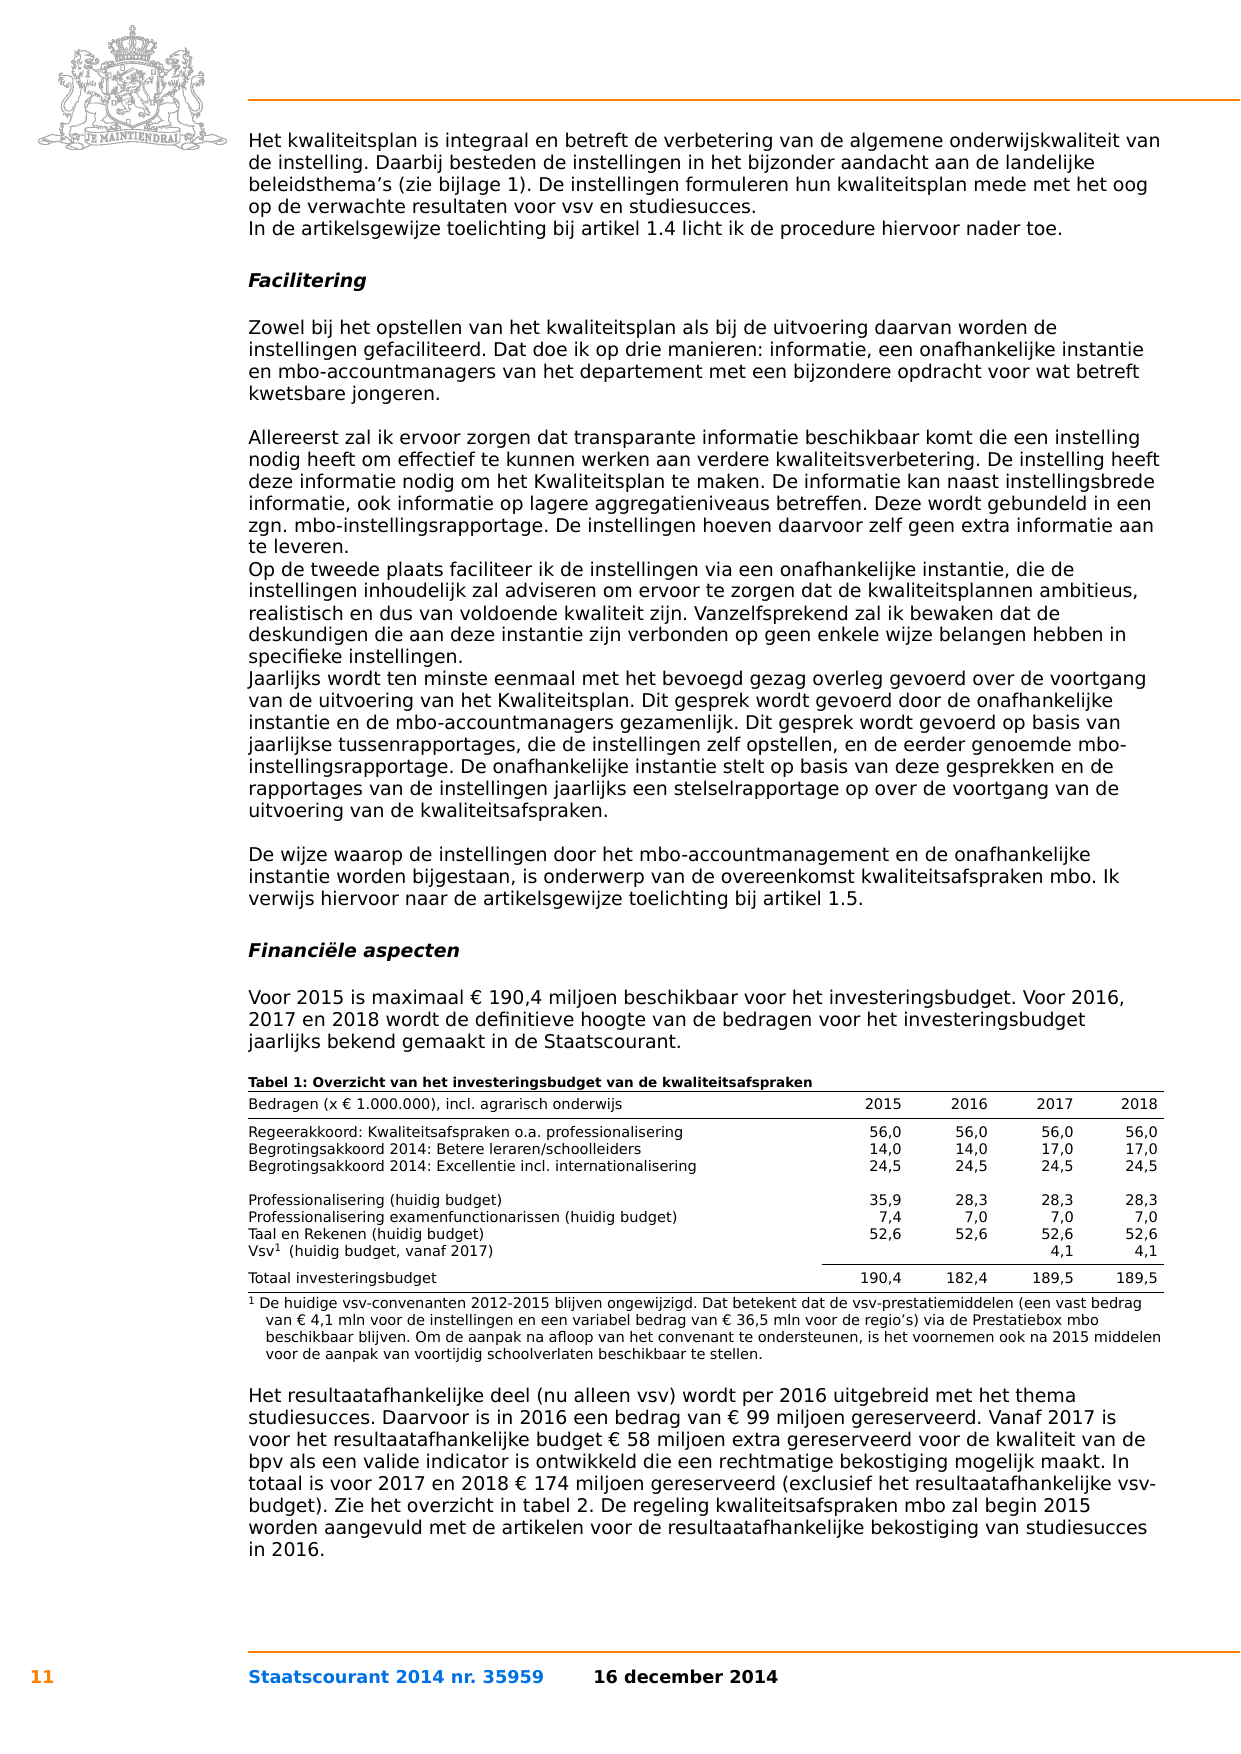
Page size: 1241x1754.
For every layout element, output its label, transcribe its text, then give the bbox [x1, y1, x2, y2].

table_cell 14,0 [822, 1141, 907, 1158]
table_cell 2016 [908, 1092, 993, 1118]
text In de artikelsgewijze toelichting bij artikel 1.4 licht ik de procedure hiervoor nader toe. [248, 218, 1163, 240]
table_cell [822, 1175, 907, 1192]
table_cell [994, 1175, 1079, 1192]
table_cell 56,0 [994, 1119, 1079, 1141]
table_cell 1 De huidige vsv-convenanten 2012-2015 blijven ongewijzigd. Dat betekent dat de vsv-prestatiemiddelen (een vast bedrag van € 4,1 mln voor de instellingen en een variabel bedrag van € 36,5 mln voor de regio’s) via de Prestatiebox mbo beschikbaar blijven. Om de aanpak na afloop van het convenant te ondersteunen, is het voornemen ook na 2015 middelen voor de aanpak van voortijdig schoolverlaten beschikbaar te stellen. [248, 1293, 1163, 1363]
table_cell 7,4 [822, 1209, 907, 1226]
text Jaarlijks wordt ten minste eenmaal met het bevoegd gezag overleg gevoerd over de voortgang van de uitvoering van het Kwaliteitsplan. Dit gesprek wordt gevoerd door de onafhankelijke instantie en de mbo-accountmanagers gezamenlijk. Dit gesprek wordt gevoerd op basis van jaarlijkse tussenrapportages, die de instellingen zelf opstellen, en de eerder genoemde mbo-instellingsrapportage. De onafhankelijke instantie stelt op basis van deze gesprekken en de rapportages van de instellingen jaarlijks een stelselrapportage op over de voortgang van de uitvoering van de kwaliteitsafspraken. [248, 668, 1163, 822]
table_cell 28,3 [994, 1192, 1079, 1208]
table_cell 17,0 [994, 1141, 1079, 1158]
table_cell 28,3 [1079, 1192, 1163, 1208]
table_cell 189,5 [994, 1265, 1079, 1292]
table_cell Bedragen (x € 1.000.000), incl. agrarisch onderwijs [248, 1092, 822, 1118]
table_cell 4,1 [994, 1243, 1079, 1264]
table_cell 52,6 [822, 1226, 907, 1242]
table_cell 7,0 [1079, 1209, 1163, 1226]
table_cell 24,5 [822, 1158, 907, 1174]
table_cell 182,4 [908, 1265, 993, 1292]
table_cell [1079, 1175, 1163, 1192]
table_cell Taal en Rekenen (huidig budget) [248, 1226, 822, 1242]
table_cell Totaal investeringsbudget [248, 1264, 822, 1292]
table_cell 189,5 [1079, 1265, 1163, 1292]
subtitle Facilitering [248, 270, 1163, 292]
table_cell 52,6 [908, 1226, 993, 1242]
text Voor 2015 is maximaal € 190,4 miljoen beschikbaar voor het investeringsbudget. Voor 2016, 2017 en 2018 wordt de definitieve hoogte van de bedragen voor het investeringsbudget jaarlijks bekend gemaakt in de Staatscourant. [248, 987, 1163, 1053]
table_cell 7,0 [994, 1209, 1079, 1226]
table_cell 2017 [994, 1092, 1079, 1118]
text Allereerst zal ik ervoor zorgen dat transparante informatie beschikbaar komt die een instelling nodig heeft om effectief te kunnen werken aan verdere kwaliteitsverbetering. De instelling heeft deze informatie nodig om het Kwaliteitsplan te maken. De informatie kan naast instellingsbrede informatie, ook informatie op lagere aggregatieniveaus betreffen. Deze wordt gebundeld in een zgn. mbo-instellingsrapportage. De instellingen hoeven daarvoor zelf geen extra informatie aan te leveren. [248, 427, 1163, 558]
table_cell Vsv1 (huidig budget, vanaf 2017) [248, 1243, 822, 1264]
table_cell 24,5 [994, 1158, 1079, 1174]
subtitle Financiële aspecten [248, 940, 1163, 962]
table_cell [248, 1175, 822, 1192]
table_cell 2018 [1079, 1092, 1163, 1118]
text De wijze waarop de instellingen door het mbo-accountmanagement en de onafhankelijke instantie worden bijgestaan, is onderwerp van de overeenkomst kwaliteitsafspraken mbo. Ik verwijs hiervoor naar de artikelsgewijze toelichting bij artikel 1.5. [248, 844, 1163, 910]
table_cell 2015 [822, 1092, 907, 1118]
table_cell 52,6 [994, 1226, 1079, 1242]
table_cell 14,0 [908, 1141, 993, 1158]
table_cell Professionalisering examenfunctionarissen (huidig budget) [248, 1209, 822, 1226]
table_cell 56,0 [822, 1119, 907, 1141]
table_header Tabel 1: Overzicht van het investeringsbudget van de kwaliteitsafspraken [248, 1075, 1163, 1091]
table_cell Regeerakkoord: Kwaliteitsafspraken o.a. professionalisering [248, 1119, 822, 1141]
table_cell 24,5 [1079, 1158, 1163, 1174]
table_cell 56,0 [908, 1119, 993, 1141]
table_cell Begrotingsakkoord 2014: Excellentie incl. internationalisering [248, 1158, 822, 1174]
picture [38, 25, 227, 150]
text Op de tweede plaats faciliteer ik de instellingen via een onafhankelijke instantie, die de instellingen inhoudelijk zal adviseren om ervoor te zorgen dat de kwaliteitsplannen ambitieus, realistisch en dus van voldoende kwaliteit zijn. Vanzelfsprekend zal ik bewaken dat de deskundigen die aan deze instantie zijn verbonden op geen enkele wijze belangen hebben in specifieke instellingen. [248, 558, 1163, 668]
table_cell 17,0 [1079, 1141, 1163, 1158]
table_cell 7,0 [908, 1209, 993, 1226]
text Het kwaliteitsplan is integraal en betreft de verbetering van de algemene onderwijskwaliteit van de instelling. Daarbij besteden de instellingen in het bijzonder aandacht aan de landelijke beleidsthema’s (zie bijlage 1). De instellingen formuleren hun kwaliteitsplan mede met het oog op de verwachte resultaten voor vsv en studiesucces. [248, 130, 1163, 218]
table_cell [908, 1175, 993, 1192]
table_cell Begrotingsakkoord 2014: Betere leraren/schoolleiders [248, 1141, 822, 1158]
table_cell 35,9 [822, 1192, 907, 1208]
table_cell Professionalisering (huidig budget) [248, 1192, 822, 1208]
table_cell 52,6 [1079, 1226, 1163, 1242]
table_cell 4,1 [1079, 1243, 1163, 1264]
table_cell 24,5 [908, 1158, 993, 1174]
table_cell [822, 1243, 907, 1264]
table_cell 190,4 [822, 1265, 907, 1292]
text Zowel bij het opstellen van het kwaliteitsplan als bij de uitvoering daarvan worden de instellingen gefaciliteerd. Dat doe ik op drie manieren: informatie, een onafhankelijke instantie en mbo-accountmanagers van het departement met een bijzondere opdracht voor wat betreft kwetsbare jongeren. [248, 317, 1163, 405]
table_cell 56,0 [1079, 1119, 1163, 1141]
table_cell [908, 1243, 993, 1264]
table_cell 28,3 [908, 1192, 993, 1208]
text Het resultaatafhankelijke deel (nu alleen vsv) wordt per 2016 uitgebreid met het thema studiesucces. Daarvoor is in 2016 een bedrag van € 99 miljoen gereserveerd. Vanaf 2017 is voor het resultaatafhankelijke budget € 58 miljoen extra gereserveerd voor de kwaliteit van de bpv als een valide indicator is ontwikkeld die een rechtmatige bekostiging mogelijk maakt. In totaal is voor 2017 en 2018 € 174 miljoen gereserveerd (exclusief het resultaatafhankelijke vsv-budget). Zie het overzicht in tabel 2. De regeling kwaliteitsafspraken mbo zal begin 2015 worden aangevuld met de artikelen voor de resultaatafhankelijke bekostiging van studiesucces in 2016. [248, 1385, 1163, 1561]
